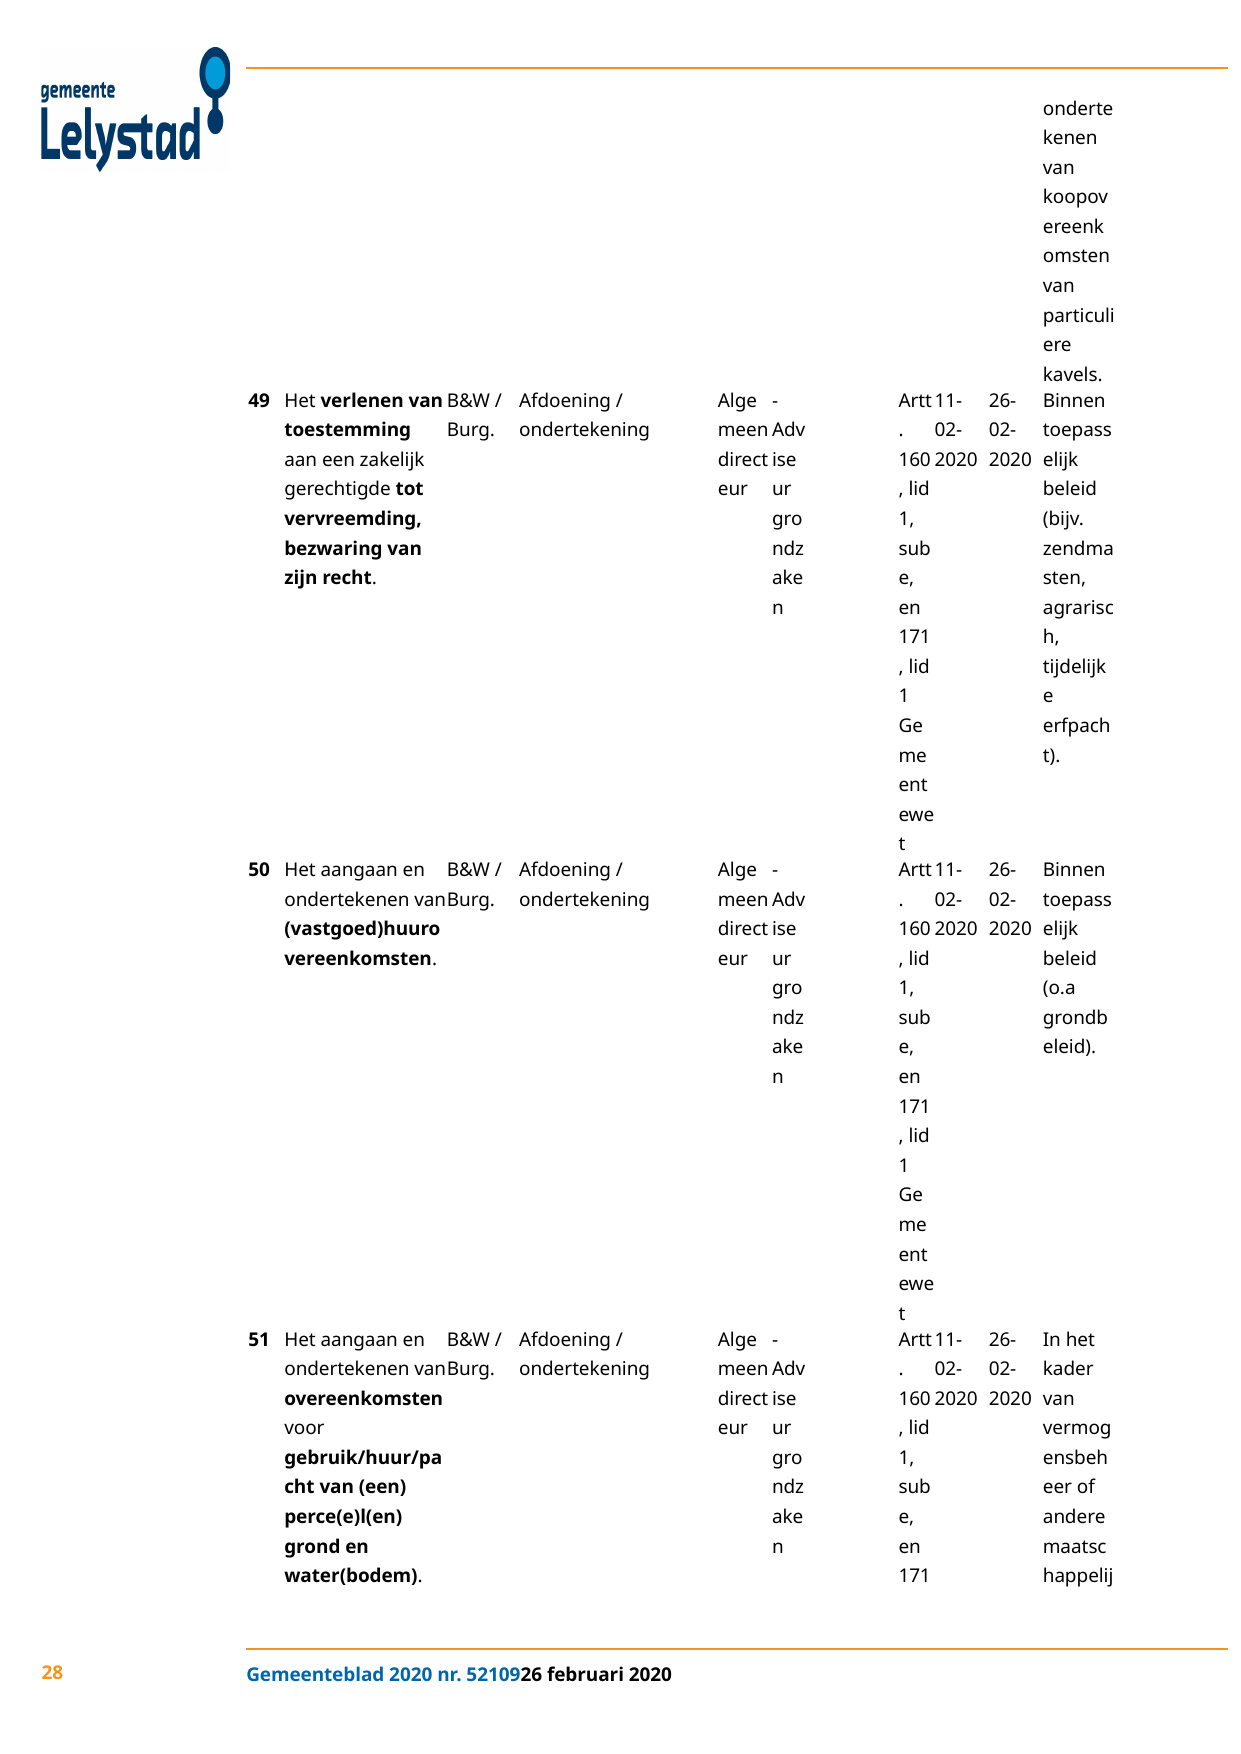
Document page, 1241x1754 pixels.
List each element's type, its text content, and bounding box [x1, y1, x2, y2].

table_cell ondertekenen van koopovereenkomsten van particuliere kavels. [1043, 95, 1115, 387]
table_cell [898, 95, 934, 387]
table_cell Binnen toepasselijk beleid (bijv. zendmasten, agrarisch, tijdelijke erfpacht). [1043, 387, 1115, 856]
table_cell Het aangaan en ondertekenen van (vastgoed)huurovereenkomsten. [284, 856, 447, 1326]
table_cell [718, 95, 772, 387]
table_cell [772, 95, 808, 387]
table_cell 11-02-2020 [934, 1326, 988, 1588]
table_cell 51 [248, 1326, 284, 1588]
table_cell B&W / Burg. [447, 856, 519, 1326]
table_cell Het aangaan en ondertekenen van overeenkomsten voor gebruik/huur/pacht van (een) perce(e)l(en) grond en water(bodem). [284, 1326, 447, 1588]
table_cell Artt. 160, lid 1, sub e, en 171 [898, 1326, 934, 1588]
table_cell - Adviseur grondzaken [772, 387, 808, 856]
table_cell Artt. 160, lid 1, sub e, en 171, lid 1 Gemeentewet [898, 387, 934, 856]
table_cell 11-02-2020 [934, 387, 988, 856]
table_cell 50 [248, 856, 284, 1326]
table_cell [808, 856, 898, 1326]
table_cell [1115, 1326, 1152, 1588]
table_cell [989, 95, 1043, 387]
table_cell 26-02-2020 [989, 856, 1043, 1326]
table_cell Het verlenen van toestemming aan een zakelijk gerechtigde tot vervreemding, bezwaring van zijn recht. [284, 387, 447, 856]
table_cell B&W / Burg. [447, 387, 519, 856]
table_cell [1115, 95, 1152, 387]
table_cell Algemeen directeur [718, 387, 772, 856]
table_cell - Adviseur grondzaken [772, 856, 808, 1326]
table_cell [519, 95, 718, 387]
table_cell [284, 95, 447, 387]
table_cell Algemeen directeur [718, 856, 772, 1326]
table_cell [808, 1326, 898, 1588]
table_cell In het kader van vermogensbeheer of andere maatschappelij [1043, 1326, 1115, 1588]
table_cell [248, 95, 284, 387]
table_cell Afdoening / ondertekening [519, 387, 718, 856]
picture [41, 47, 231, 172]
table_cell [447, 95, 519, 387]
table_cell [934, 95, 988, 387]
table_cell Afdoening / ondertekening [519, 856, 718, 1326]
table_cell [1115, 856, 1152, 1326]
table_cell B&W / Burg. [447, 1326, 519, 1588]
table_cell [808, 387, 898, 856]
table_cell 49 [248, 387, 284, 856]
table_cell - Adviseur grondzaken [772, 1326, 808, 1588]
table_cell Afdoening / ondertekening [519, 1326, 718, 1588]
table_cell 26-02-2020 [989, 1326, 1043, 1588]
table_cell [1115, 387, 1152, 856]
table_cell Artt. 160, lid 1, sub e, en 171, lid 1 Gemeentewet [898, 856, 934, 1326]
table_cell 11-02-2020 [934, 856, 988, 1326]
table_cell 26-02-2020 [989, 387, 1043, 856]
table_cell Binnen toepasselijk beleid (o.a grondbeleid). [1043, 856, 1115, 1326]
table_cell Algemeen directeur [718, 1326, 772, 1588]
table_cell [808, 95, 898, 387]
